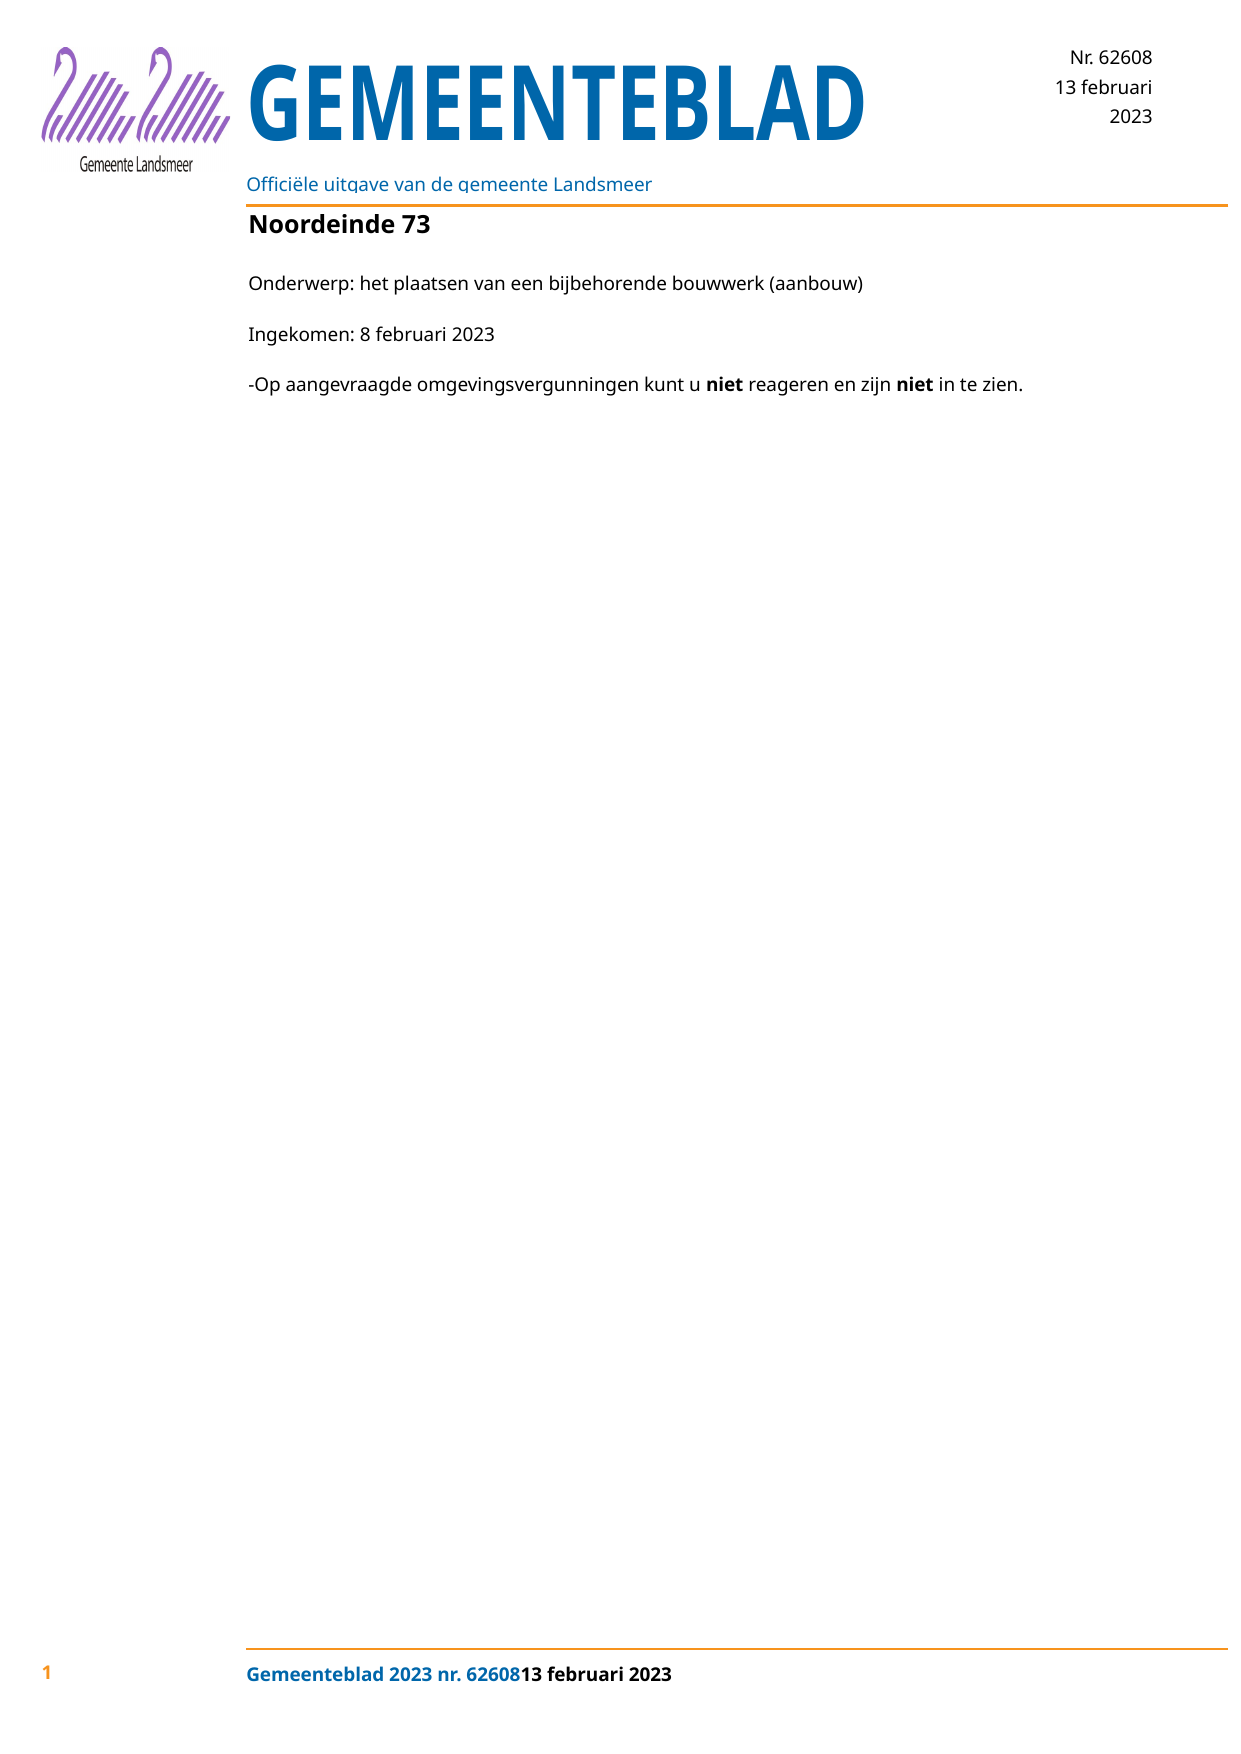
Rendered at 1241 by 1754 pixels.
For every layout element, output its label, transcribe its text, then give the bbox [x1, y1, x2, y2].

picture [41, 47, 231, 172]
text Onderwerp: het plaatsen van een bijbehorende bouwwerk (aanbouw) [248, 270, 1152, 296]
text -Op aangevraagde omgevingsvergunningen kunt u niet reageren en zijn niet in te zien. [248, 371, 1152, 397]
text Ingekomen: 8 februari 2023 [248, 321, 1152, 346]
text Noordeinde 73 [248, 207, 1152, 241]
